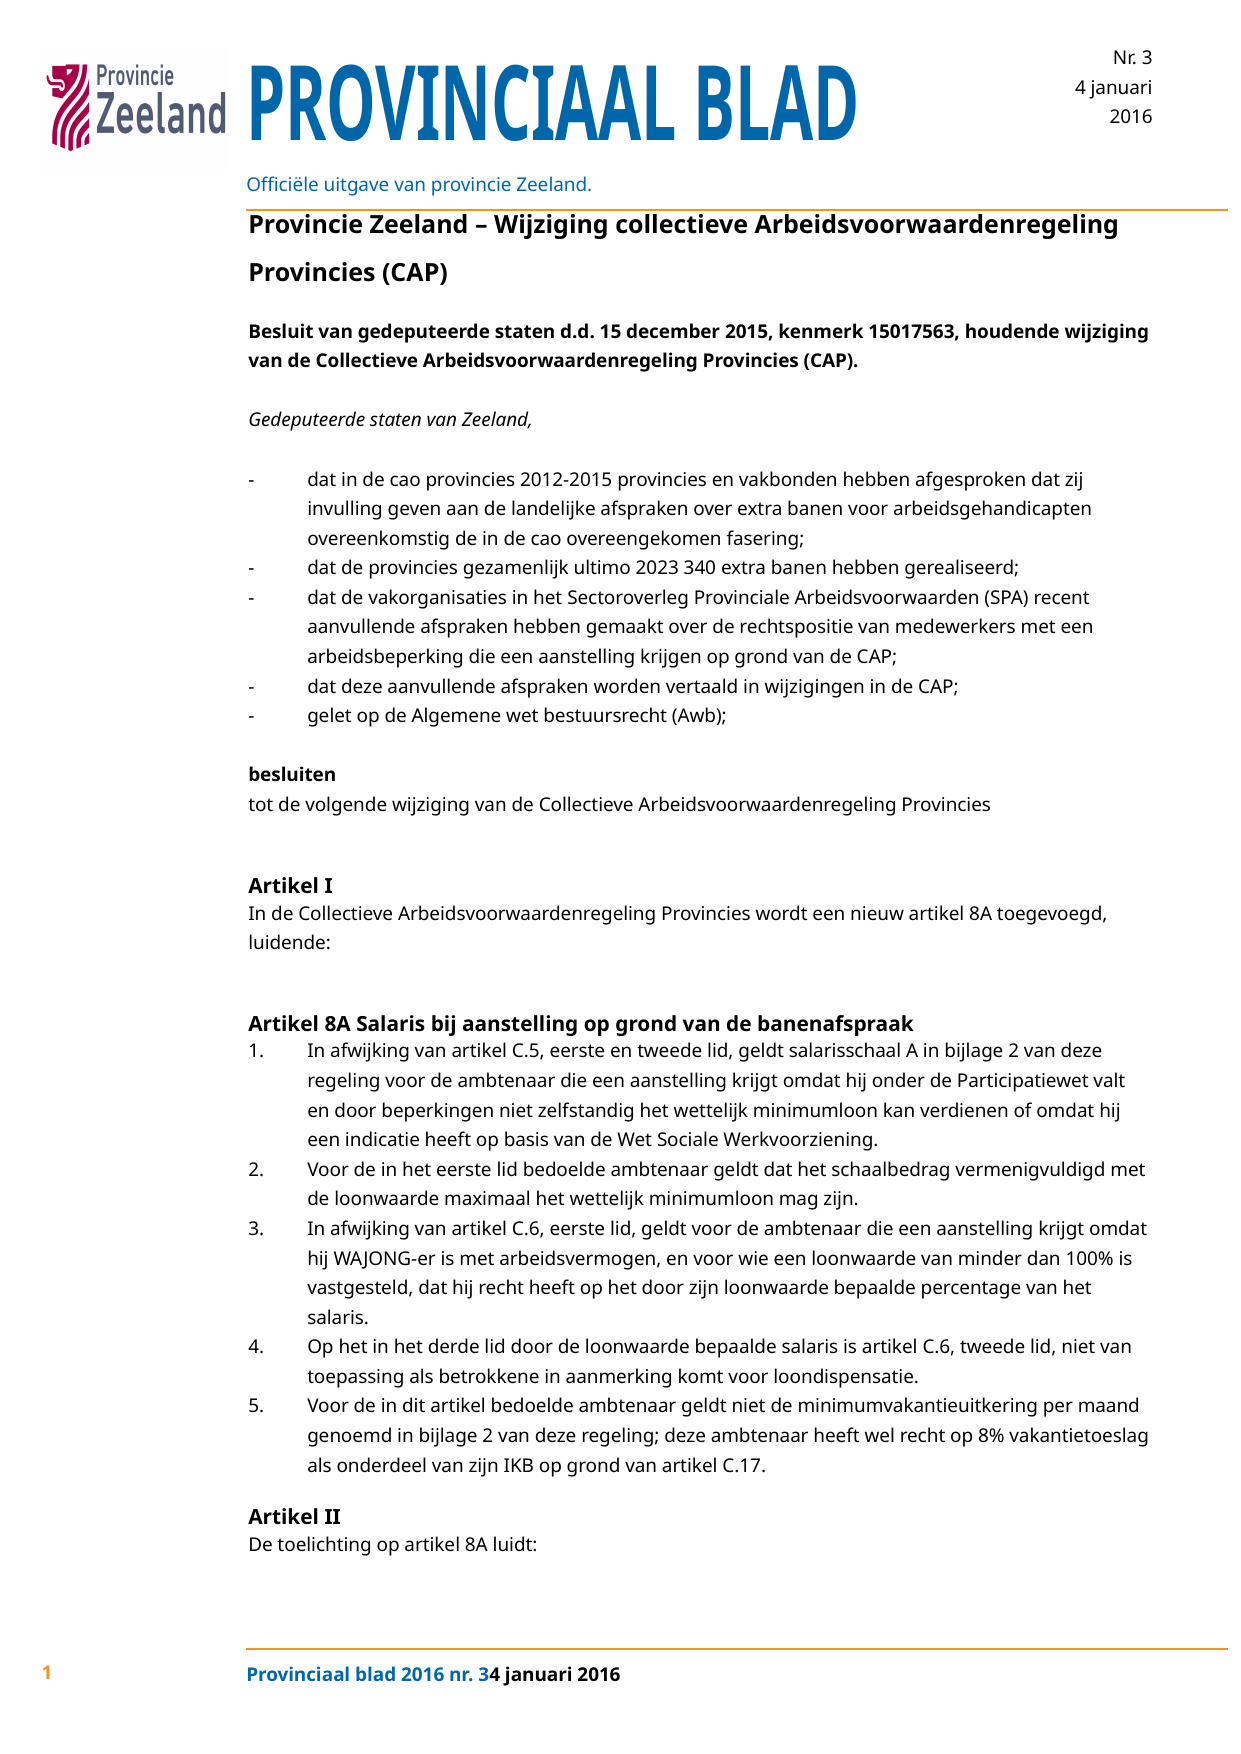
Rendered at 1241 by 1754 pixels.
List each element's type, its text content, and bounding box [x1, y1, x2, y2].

list Voor de in dit artikel bedoelde ambtenaar geldt niet de minimumvakantieuitkering per maand genoemd in bijlage 2 van deze regeling; deze ambtenaar heeft wel recht op 8% vakantietoeslag als onderdeel van zijn IKB op grond van artikel C.17. [248, 1393, 1152, 1478]
list dat de provincies gezamenlijk ultimo 2023 340 extra banen hebben gerealiseerd; [248, 554, 1152, 580]
list dat de vakorganisaties in het Sectoroverleg Provinciale Arbeidsvoorwaarden (SPA) recent aanvullende afspraken hebben gemaakt over de rechtspositie van medewerkers met een arbeidsbeperking die een aanstelling krijgen op grond van de CAP; [248, 584, 1152, 669]
text Artikel I [248, 871, 1152, 900]
text besluiten [248, 762, 1152, 787]
list dat deze aanvullende afspraken worden vertaald in wijzigingen in de CAP; [248, 673, 1152, 699]
text Artikel 8A Salaris bij aanstelling op grond van de banenafspraak [248, 1009, 1152, 1038]
list Voor de in het eerste lid bedoelde ambtenaar geldt dat het schaalbedrag vermenigvuldigd met de loonwaarde maximaal het wettelijk minimumloon mag zijn. [248, 1156, 1152, 1211]
text Gedeputeerde staten van Zeeland, [248, 407, 1152, 432]
text Provincie Zeeland – Wijziging collectieve Arbeidsvoorwaardenregeling Provincies (CAP) [248, 211, 1152, 288]
list In afwijking van artikel C.5, eerste en tweede lid, geldt salarisschaal A in bijlage 2 van deze regeling voor de ambtenaar die een aanstelling krijgt omdat hij onder de Participatiewet valt en door beperkingen niet zelfstandig het wettelijk minimumloon kan verdienen of omdat hij een indicatie heeft op basis van de Wet Sociale Werkvoorziening. [248, 1038, 1152, 1152]
picture [41, 47, 231, 172]
list In afwijking van artikel C.6, eerste lid, geldt voor de ambtenaar die een aanstelling krijgt omdat hij WAJONG-er is met arbeidsvermogen, en voor wie een loonwaarde van minder dan 100% is vastgesteld, dat hij recht heeft op het door zijn loonwaarde bepaalde percentage van het salaris. [248, 1215, 1152, 1330]
list dat in de cao provincies 2012-2015 provincies en vakbonden hebben afgesproken dat zij invulling geven aan de landelijke afspraken over extra banen voor arbeidsgehandicapten overeenkomstig de in de cao overeengekomen fasering; [248, 466, 1152, 551]
text tot de volgende wijziging van de Collectieve Arbeidsvoorwaardenregeling Provincies [248, 791, 1152, 817]
list gelet op de Algemene wet bestuursrecht (Awb); [248, 702, 1152, 728]
list Op het in het derde lid door de loonwaarde bepaalde salaris is artikel C.6, tweede lid, niet van toepassing als betrokkene in aanmerking komt voor loondispensatie. [248, 1333, 1152, 1389]
text Besluit van gedeputeerde staten d.d. 15 december 2015, kenmerk 15017563, houdende wijziging van de Collectieve Arbeidsvoorwaardenregeling Provincies (CAP). [248, 318, 1152, 373]
text De toelichting op artikel 8A luidt: [248, 1531, 1152, 1556]
text In de Collectieve Arbeidsvoorwaardenregeling Provincies wordt een nieuw artikel 8A toegevoegd, luidende: [248, 900, 1152, 955]
text Artikel II [248, 1502, 1152, 1531]
